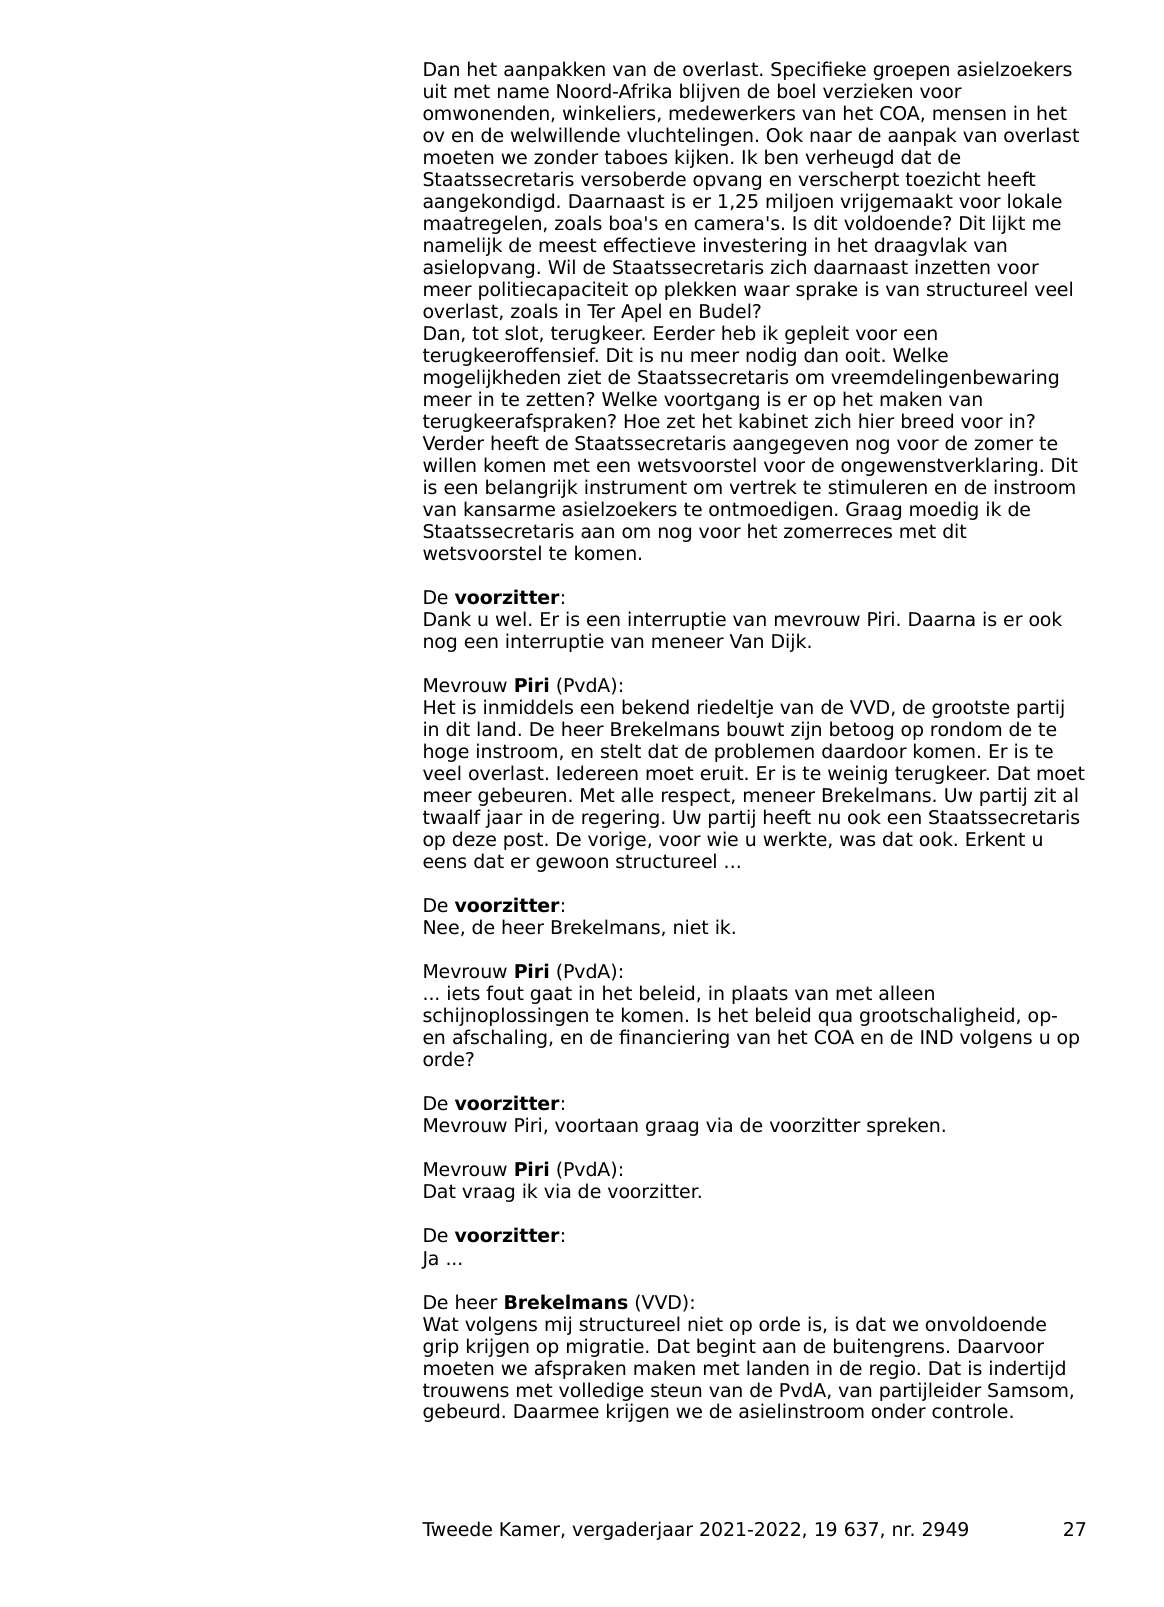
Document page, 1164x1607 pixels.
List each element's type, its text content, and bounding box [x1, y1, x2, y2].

text ... iets fout gaat in het beleid, in plaats van met alleen schijnoplossingen te komen. Is het beleid qua grootschaligheid, op- en afschaling, en de financiering van het COA en de IND volgens u op orde? [422, 983, 1087, 1071]
text De voorzitter: [422, 895, 1087, 917]
text Mevrouw Piri (PvdA): [422, 1159, 1087, 1181]
text Dank u wel. Er is een interruptie van mevrouw Piri. Daarna is er ook nog een interruptie van meneer Van Dijk. [422, 609, 1087, 653]
text De voorzitter: [422, 1093, 1087, 1115]
text Het is inmiddels een bekend riedeltje van de VVD, de grootste partij in dit land. De heer Brekelmans bouwt zijn betoog op rondom de te hoge instroom, en stelt dat de problemen daardoor komen. Er is te veel overlast. Iedereen moet eruit. Er is te weinig terugkeer. Dat moet meer gebeuren. Met alle respect, meneer Brekelmans. Uw partij zit al twaalf jaar in de regering. Uw partij heeft nu ook een Staatssecretaris op deze post. De vorige, voor wie u werkte, was dat ook. Erkent u eens dat er gewoon structureel ... [422, 697, 1087, 873]
text Dan, tot slot, terugkeer. Eerder heb ik gepleit voor een terugkeeroffensief. Dit is nu meer nodig dan ooit. Welke mogelijkheden ziet de Staatssecretaris om vreemdelingenbewaring meer in te zetten? Welke voortgang is er op het maken van terugkeerafspraken? Hoe zet het kabinet zich hier breed voor in? Verder heeft de Staatssecretaris aangegeven nog voor de zomer te willen komen met een wetsvoorstel voor de ongewenstverklaring. Dit is een belangrijk instrument om vertrek te stimuleren en de instroom van kansarme asielzoekers te ontmoedigen. Graag moedig ik de Staatssecretaris aan om nog voor het zomerreces met dit wetsvoorstel te komen. [422, 323, 1087, 564]
text Dan het aanpakken van de overlast. Specifieke groepen asielzoekers uit met name Noord-Afrika blijven de boel verzieken voor omwonenden, winkeliers, medewerkers van het COA, mensen in het ov en de welwillende vluchtelingen. Ook naar de aanpak van overlast moeten we zonder taboes kijken. Ik ben verheugd dat de Staatssecretaris versoberde opvang en verscherpt toezicht heeft aangekondigd. Daarnaast is er 1,25 miljoen vrijgemaakt voor lokale maatregelen, zoals boa's en camera's. Is dit voldoende? Dit lijkt me namelijk de meest effectieve investering in het draagvlak van asielopvang. Wil de Staatssecretaris zich daarnaast inzetten voor meer politiecapaciteit op plekken waar sprake is van structureel veel overlast, zoals in Ter Apel en Budel? [422, 59, 1087, 323]
text Mevrouw Piri (PvdA): [422, 675, 1087, 697]
text Mevrouw Piri (PvdA): [422, 961, 1087, 983]
text De heer Brekelmans (VVD): [422, 1292, 1087, 1313]
text Dat vraag ik via de voorzitter. [422, 1181, 1087, 1203]
text De voorzitter: [422, 587, 1087, 609]
text De voorzitter: [422, 1225, 1087, 1247]
text Ja ... [422, 1247, 1087, 1269]
text Nee, de heer Brekelmans, niet ik. [422, 917, 1087, 939]
text Mevrouw Piri, voortaan graag via de voorzitter spreken. [422, 1115, 1087, 1137]
text Wat volgens mij structureel niet op orde is, is dat we onvoldoende grip krijgen op migratie. Dat begint aan de buitengrens. Daarvoor moeten we afspraken maken met landen in de regio. Dat is indertijd trouwens met volledige steun van de PvdA, van partijleider Samsom, gebeurd. Daarmee krijgen we de asielinstroom onder controle. [422, 1313, 1087, 1423]
